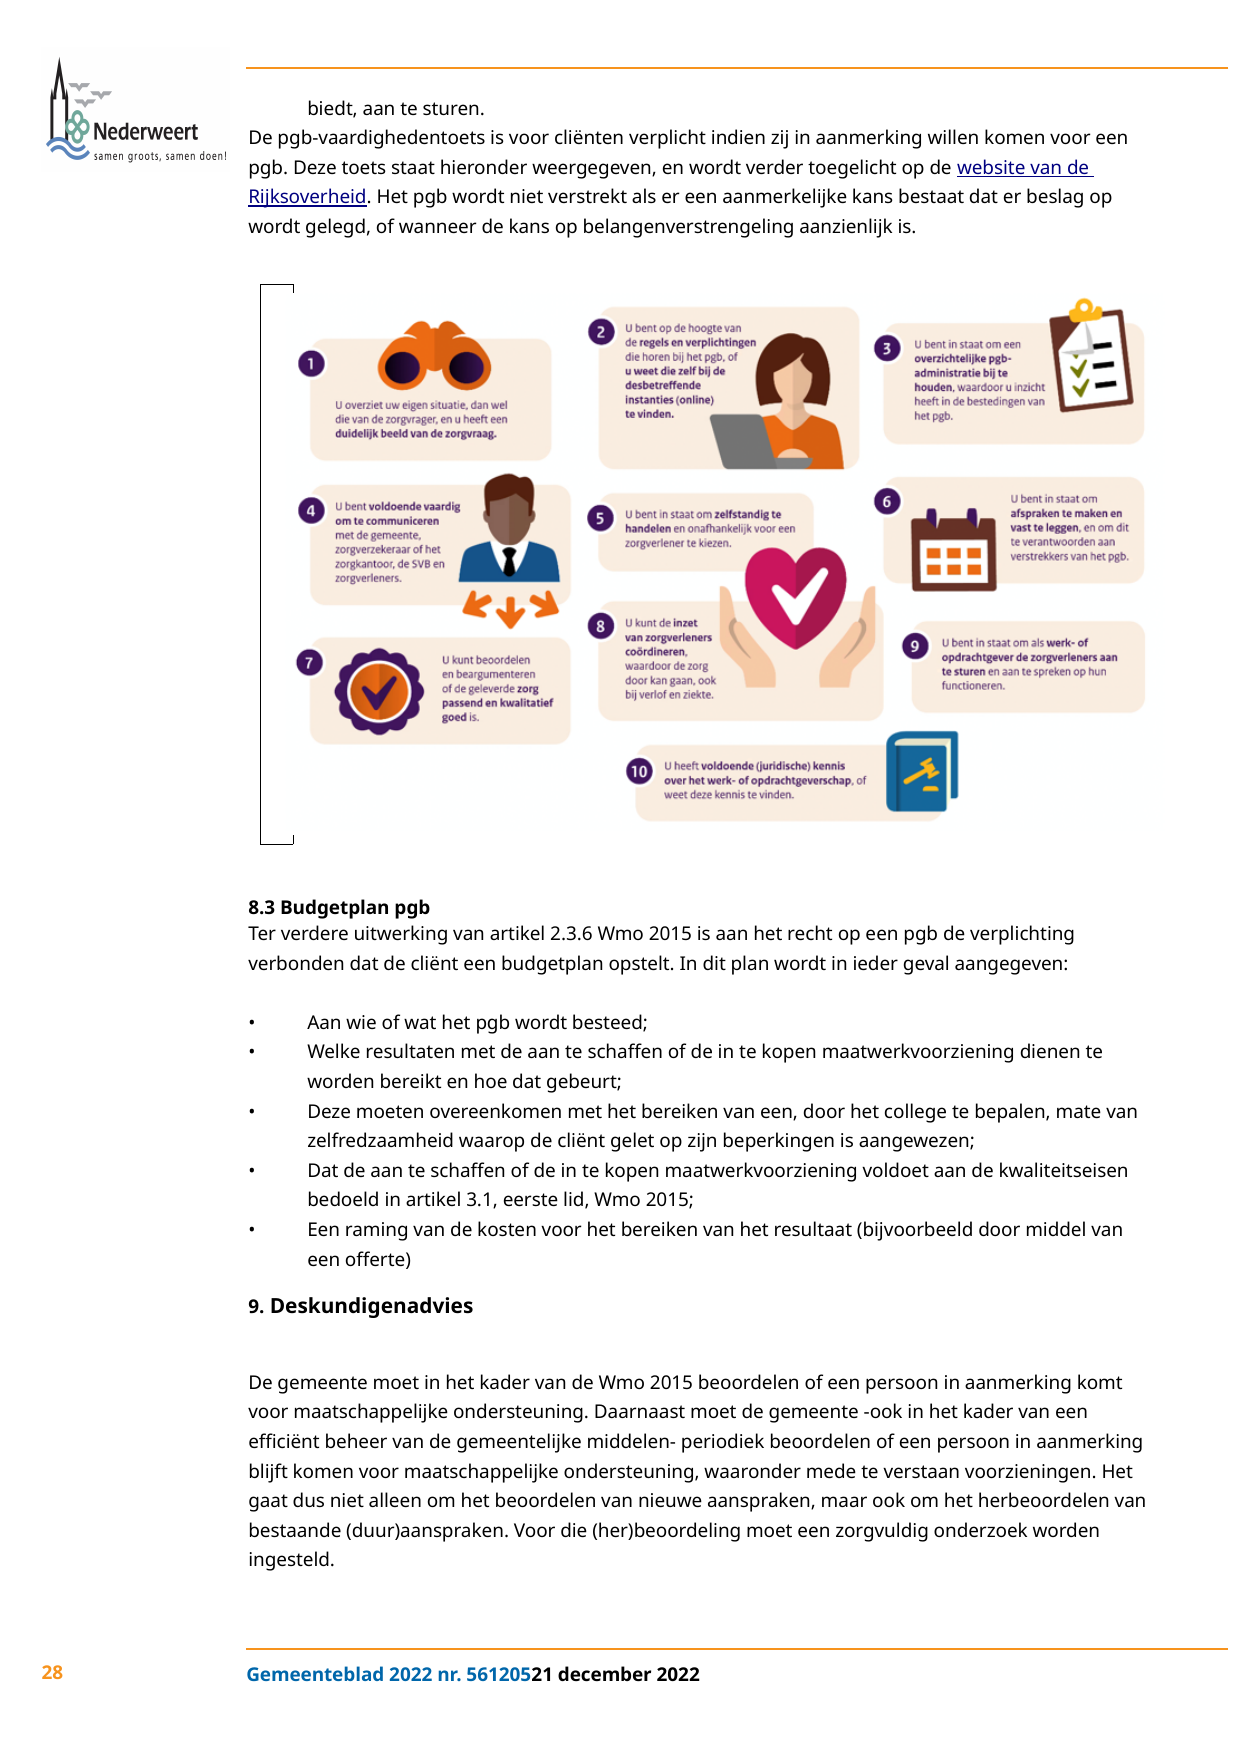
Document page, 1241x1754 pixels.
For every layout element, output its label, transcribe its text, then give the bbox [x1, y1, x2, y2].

text Ter verdere uitwerking van artikel 2.3.6 Wmo 2015 is aan het recht op een pgb de verplichting verbonden dat de cliënt een budgetplan opstelt. In dit plan wordt in ieder geval aangegeven: [248, 920, 1152, 976]
text 9. Deskundigenadvies [248, 1291, 1152, 1320]
list Deze moeten overeenkomen met het bereiken van een, door het college te bepalen, mate van zelfredzaamheid waarop de cliënt gelet op zijn beperkingen is aangewezen; [248, 1098, 1152, 1153]
text De pgb-vaardighedentoets is voor cliënten verplicht indien zij in aanmerking willen komen voor een pgb. Deze toets staat hieronder weergegeven, en wordt verder toegelicht op de website van de Rijksoverheid. Het pgb wordt niet verstrekt als er een aanmerkelijke kans bestaat dat er beslag op wordt gelegd, of wanneer de kans op belangenverstrengeling aanzienlijk is. [248, 124, 1152, 239]
text De gemeente moet in het kader van de Wmo 2015 beoordelen of een persoon in aanmerking komt voor maatschappelijke ondersteuning. Daarnaast moet de gemeente -ook in het kader van een efficiënt beheer van de gemeentelijke middelen- periodiek beoordelen of een persoon in aanmerking blijft komen voor maatschappelijke ondersteuning, waaronder mede te verstaan voorzieningen. Het gaat dus niet alleen om het beoordelen van nieuwe aanspraken, maar ook om het herbeoordelen van bestaande (duur)aanspraken. Voor die (her)beoordeling moet een zorgvuldig onderzoek worden ingesteld. [248, 1369, 1152, 1572]
text 8.3 Budgetplan pgb [248, 894, 1152, 920]
picture [268, 293, 1173, 835]
picture [41, 47, 231, 172]
list Welke resultaten met de aan te schaffen of de in te kopen maatwerkvoorziening dienen te worden bereikt en hoe dat gebeurt; [248, 1039, 1152, 1094]
list Aan wie of wat het pgb wordt besteed; [248, 1009, 1152, 1035]
list biedt, aan te sturen. [248, 95, 1152, 121]
list Dat de aan te schaffen of de in te kopen maatwerkvoorziening voldoet aan de kwaliteitseisen bedoeld in artikel 3.1, eerste lid, Wmo 2015; [248, 1157, 1152, 1212]
list Een raming van de kosten voor het bereiken van het resultaat (bijvoorbeeld door middel van een offerte) [248, 1216, 1152, 1271]
